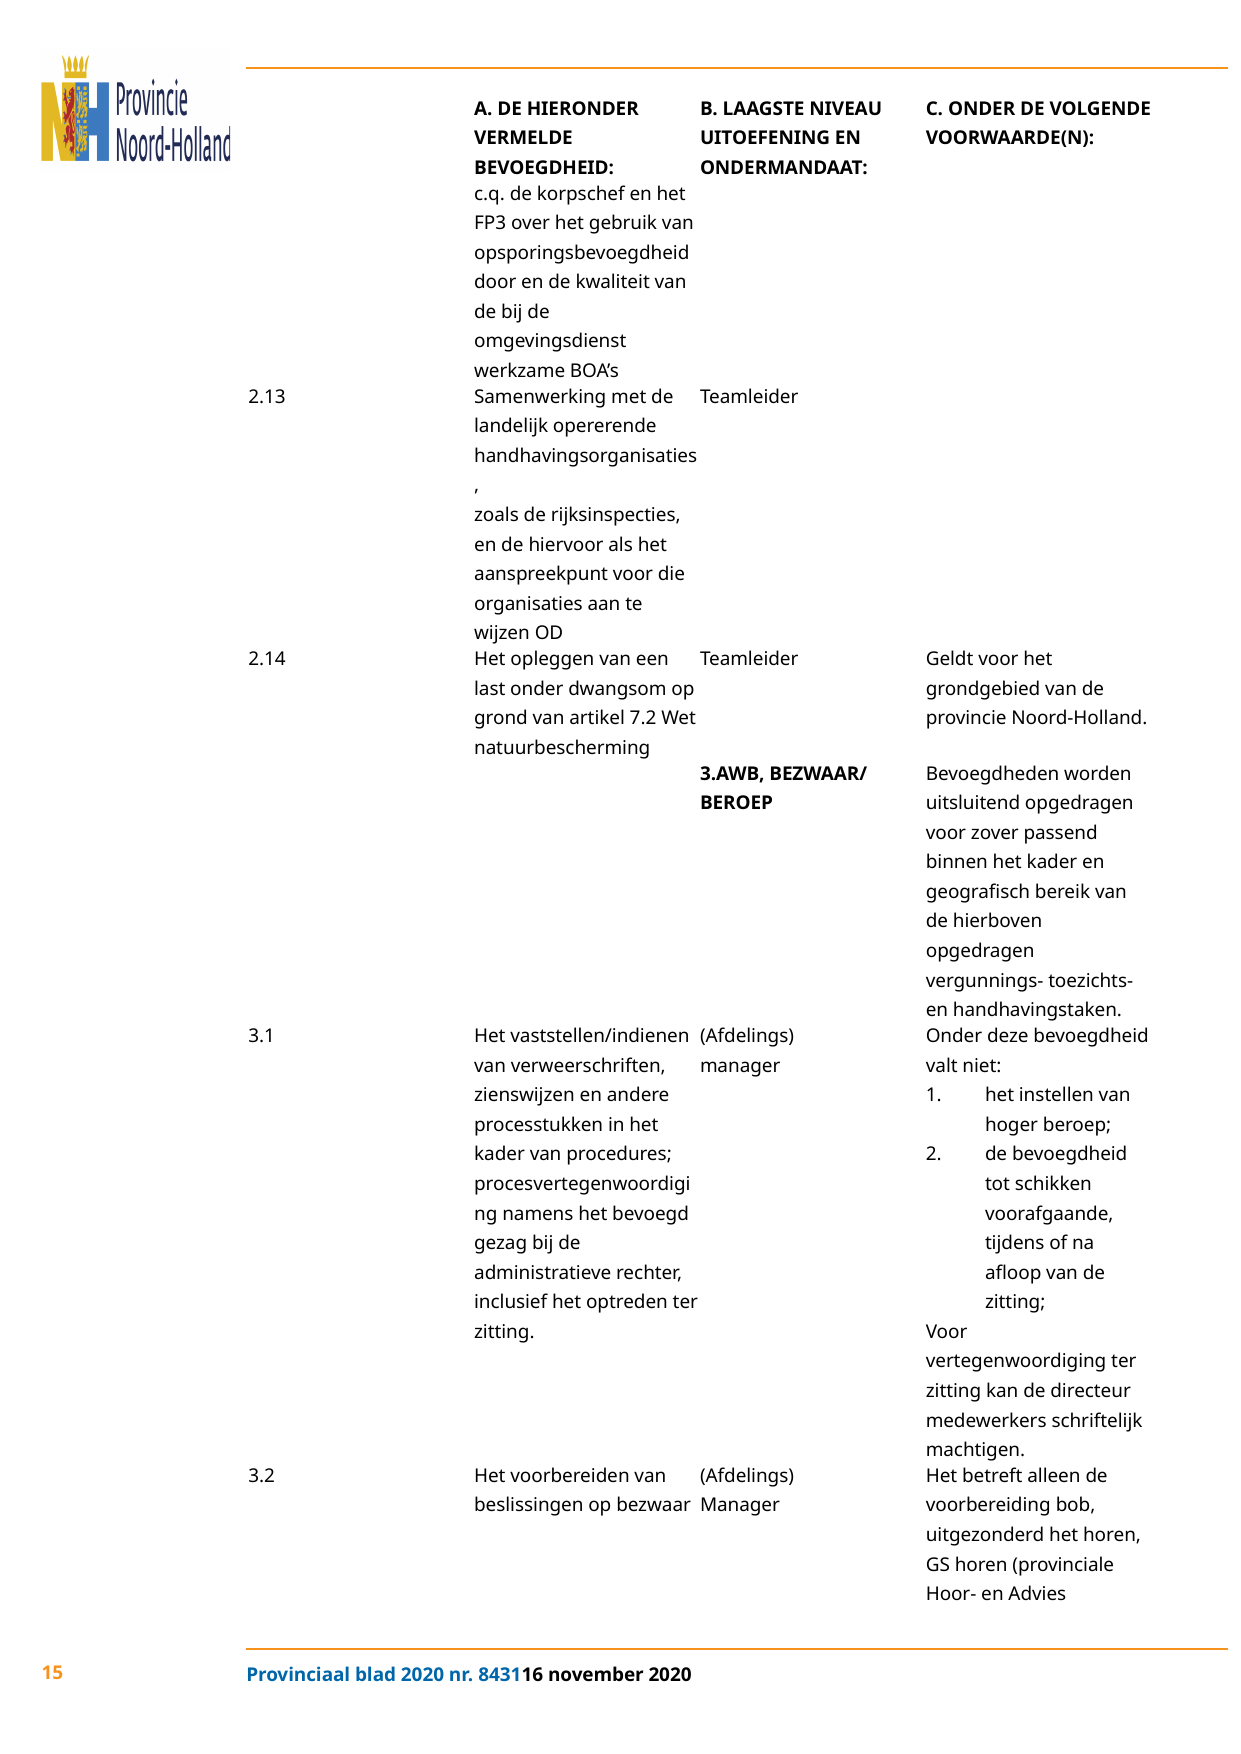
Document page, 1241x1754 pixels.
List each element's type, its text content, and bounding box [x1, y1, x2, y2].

table_cell Geldt voor het grondgebied van de provincie Noord-Holland. [926, 645, 1152, 760]
table_cell [474, 760, 700, 1022]
table_cell [248, 180, 474, 383]
table_cell Het betreft alleen de voorbereiding bob, uitgezonderd het horen, GS horen (provinciale Hoor- en Advies [926, 1462, 1152, 1606]
table_cell [926, 180, 1152, 383]
table_header C. ONDER DE VOLGENDE VOORWAARDE(N): [926, 95, 1152, 180]
table_cell Het opleggen van een last onder dwangsom op grond van artikel 7.2 Wet natuurbescherming [474, 645, 700, 760]
table_cell (Afdelings) Manager [700, 1462, 926, 1606]
table_cell Het vaststellen/indienen van verweerschriften, zienswijzen en andere processtukken in het kader van procedures; procesvertegenwoordiging namens het bevoegd gezag bij de administratieve rechter, inclusief het optreden ter zitting. [474, 1022, 700, 1462]
table_header A. DE HIERONDER VERMELDE BEVOEGDHEID: [474, 95, 700, 180]
table_header [248, 95, 474, 180]
table_cell Teamleider [700, 645, 926, 760]
table_cell 3.1 [248, 1022, 474, 1462]
table_cell 3.AWB, BEZWAAR/ BEROEP [700, 760, 926, 1022]
table_cell Het voorbereiden van beslissingen op bezwaar [474, 1462, 700, 1606]
table_cell 2.14 [248, 645, 474, 760]
picture [41, 47, 231, 172]
table_cell 2.13 [248, 383, 474, 645]
table_cell [248, 760, 474, 1022]
table_cell Teamleider [700, 383, 926, 645]
table_cell Onder deze bevoegdheid valt niet: het instellen van hoger beroep; de bevoegdheid tot schikken voorafgaande, tijdens of na afloop van de zitting; Voor vertegenwoordiging ter zitting kan de directeur medewerkers schriftelijk machtigen. [926, 1022, 1152, 1462]
table_header B. LAAGSTE NIVEAU UITOEFENING EN ONDERMANDAAT: [700, 95, 926, 180]
table_cell [700, 180, 926, 383]
table_cell 3.2 [248, 1462, 474, 1606]
table_cell [926, 383, 1152, 645]
table_cell Bevoegdheden worden uitsluitend opgedragen voor zover passend binnen het kader en geografisch bereik van de hierboven opgedragen vergunnings- toezichts- en handhavingstaken. [926, 760, 1152, 1022]
table_cell Samenwerking met de landelijk opererende handhavingsorganisaties, zoals de rijksinspecties, en de hiervoor als het aanspreekpunt voor die organisaties aan te wijzen OD [474, 383, 700, 645]
table_cell c.q. de korpschef en het FP3 over het gebruik van opsporingsbevoegdheid door en de kwaliteit van de bij de omgevingsdienst werkzame BOA’s [474, 180, 700, 383]
table_cell (Afdelings) manager [700, 1022, 926, 1462]
